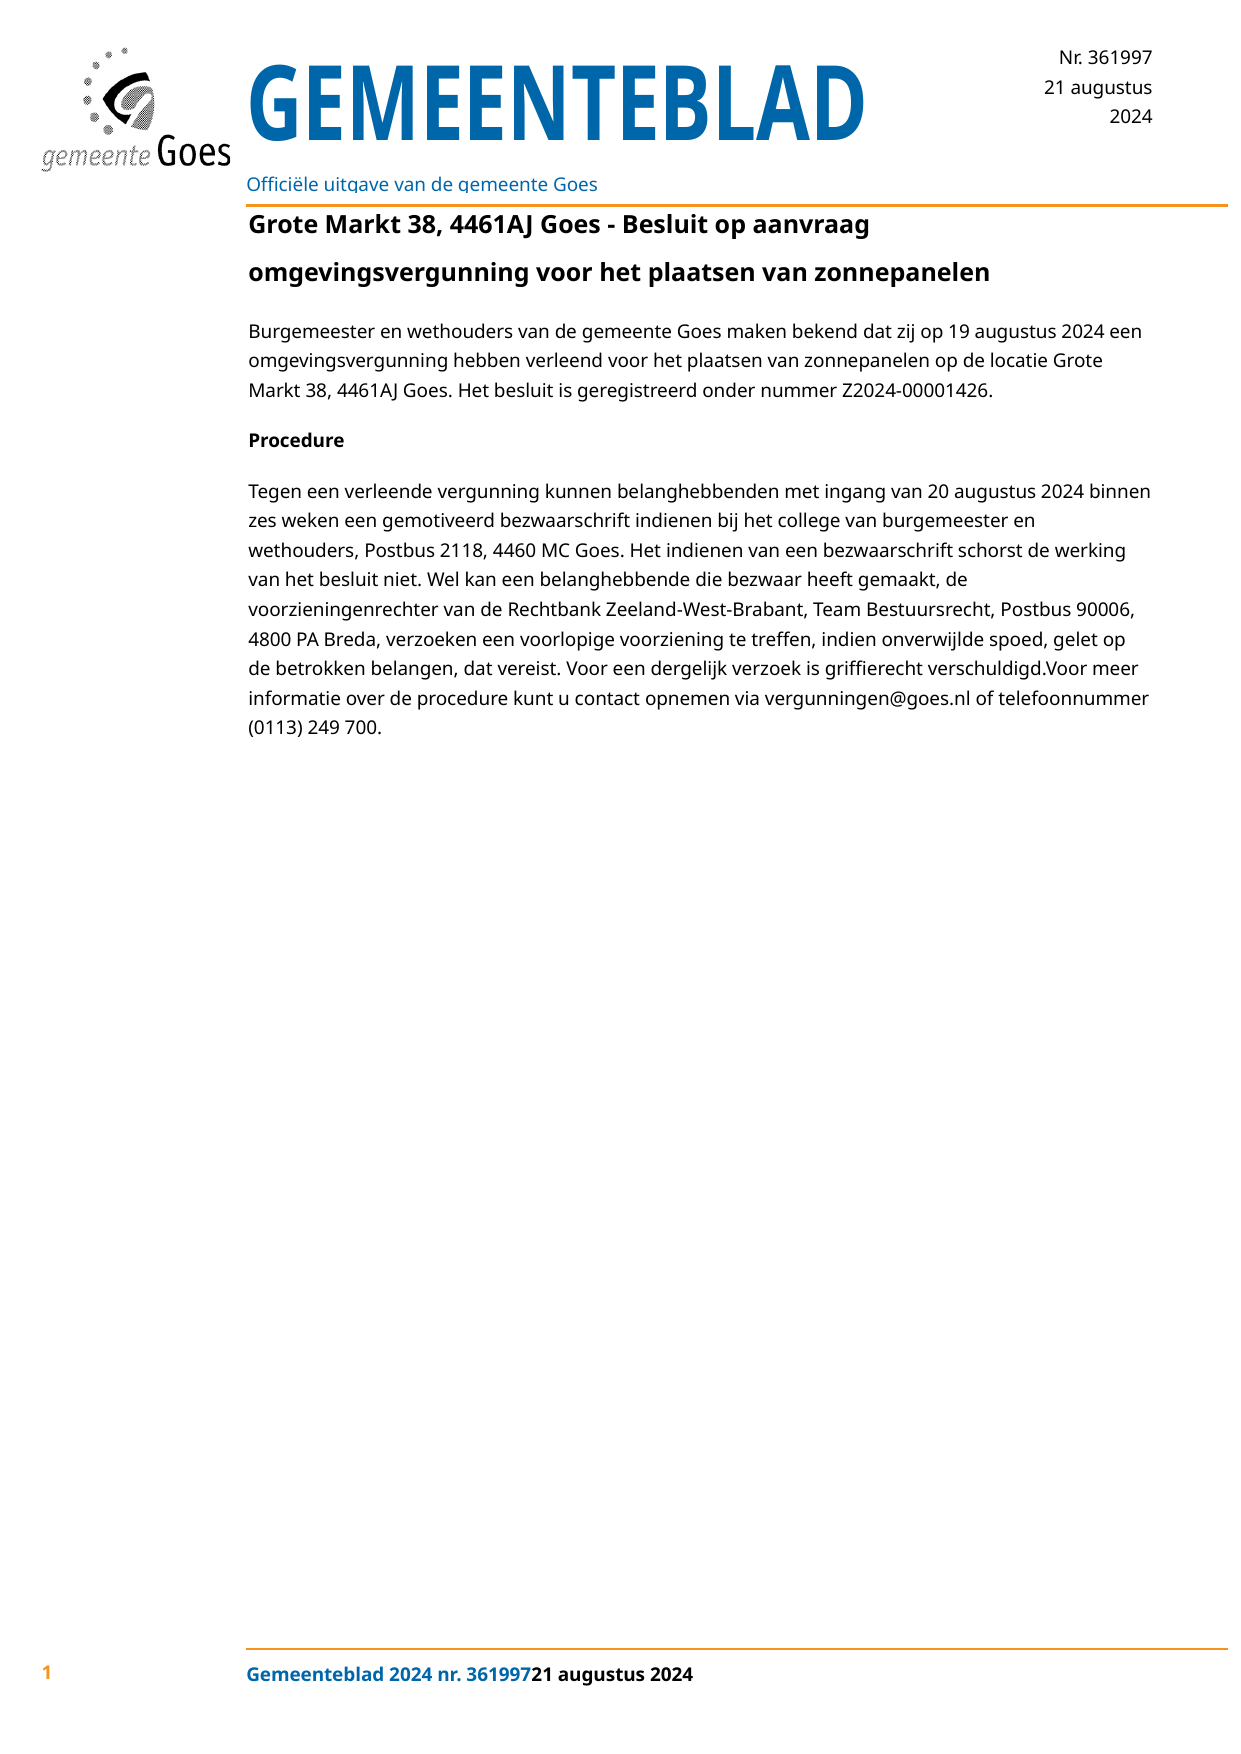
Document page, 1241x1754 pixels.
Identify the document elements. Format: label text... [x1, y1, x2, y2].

picture [41, 47, 231, 172]
text Burgemeester en wethouders van de gemeente Goes maken bekend dat zij op 19 augustus 2024 een omgevingsvergunning hebben verleend voor het plaatsen van zonnepanelen op de locatie Grote Markt 38, 4461AJ Goes. Het besluit is geregistreerd onder nummer Z2024-00001426. [248, 318, 1152, 403]
text Tegen een verleende vergunning kunnen belanghebbenden met ingang van 20 augustus 2024 binnen zes weken een gemotiveerd bezwaarschrift indienen bij het college van burgemeester en wethouders, Postbus 2118, 4460 MC Goes. Het indienen van een bezwaarschrift schorst de werking van het besluit niet. Wel kan een belanghebbende die bezwaar heeft gemaakt, de voorzieningenrechter van de Rechtbank Zeeland-West-Brabant, Team Bestuursrecht, Postbus 90006, 4800 PA Breda, verzoeken een voorlopige voorziening te treffen, indien onverwijlde spoed, gelet op de betrokken belangen, dat vereist. Voor een dergelijk verzoek is griffierecht verschuldigd.Voor meer informatie over de procedure kunt u contact opnemen via vergunningen@goes.nl of telefoonnummer (0113) 249 700. [248, 478, 1152, 740]
text Grote Markt 38, 4461AJ Goes - Besluit op aanvraag omgevingsvergunning voor het plaatsen van zonnepanelen [248, 207, 1152, 288]
text Procedure [248, 427, 1152, 453]
